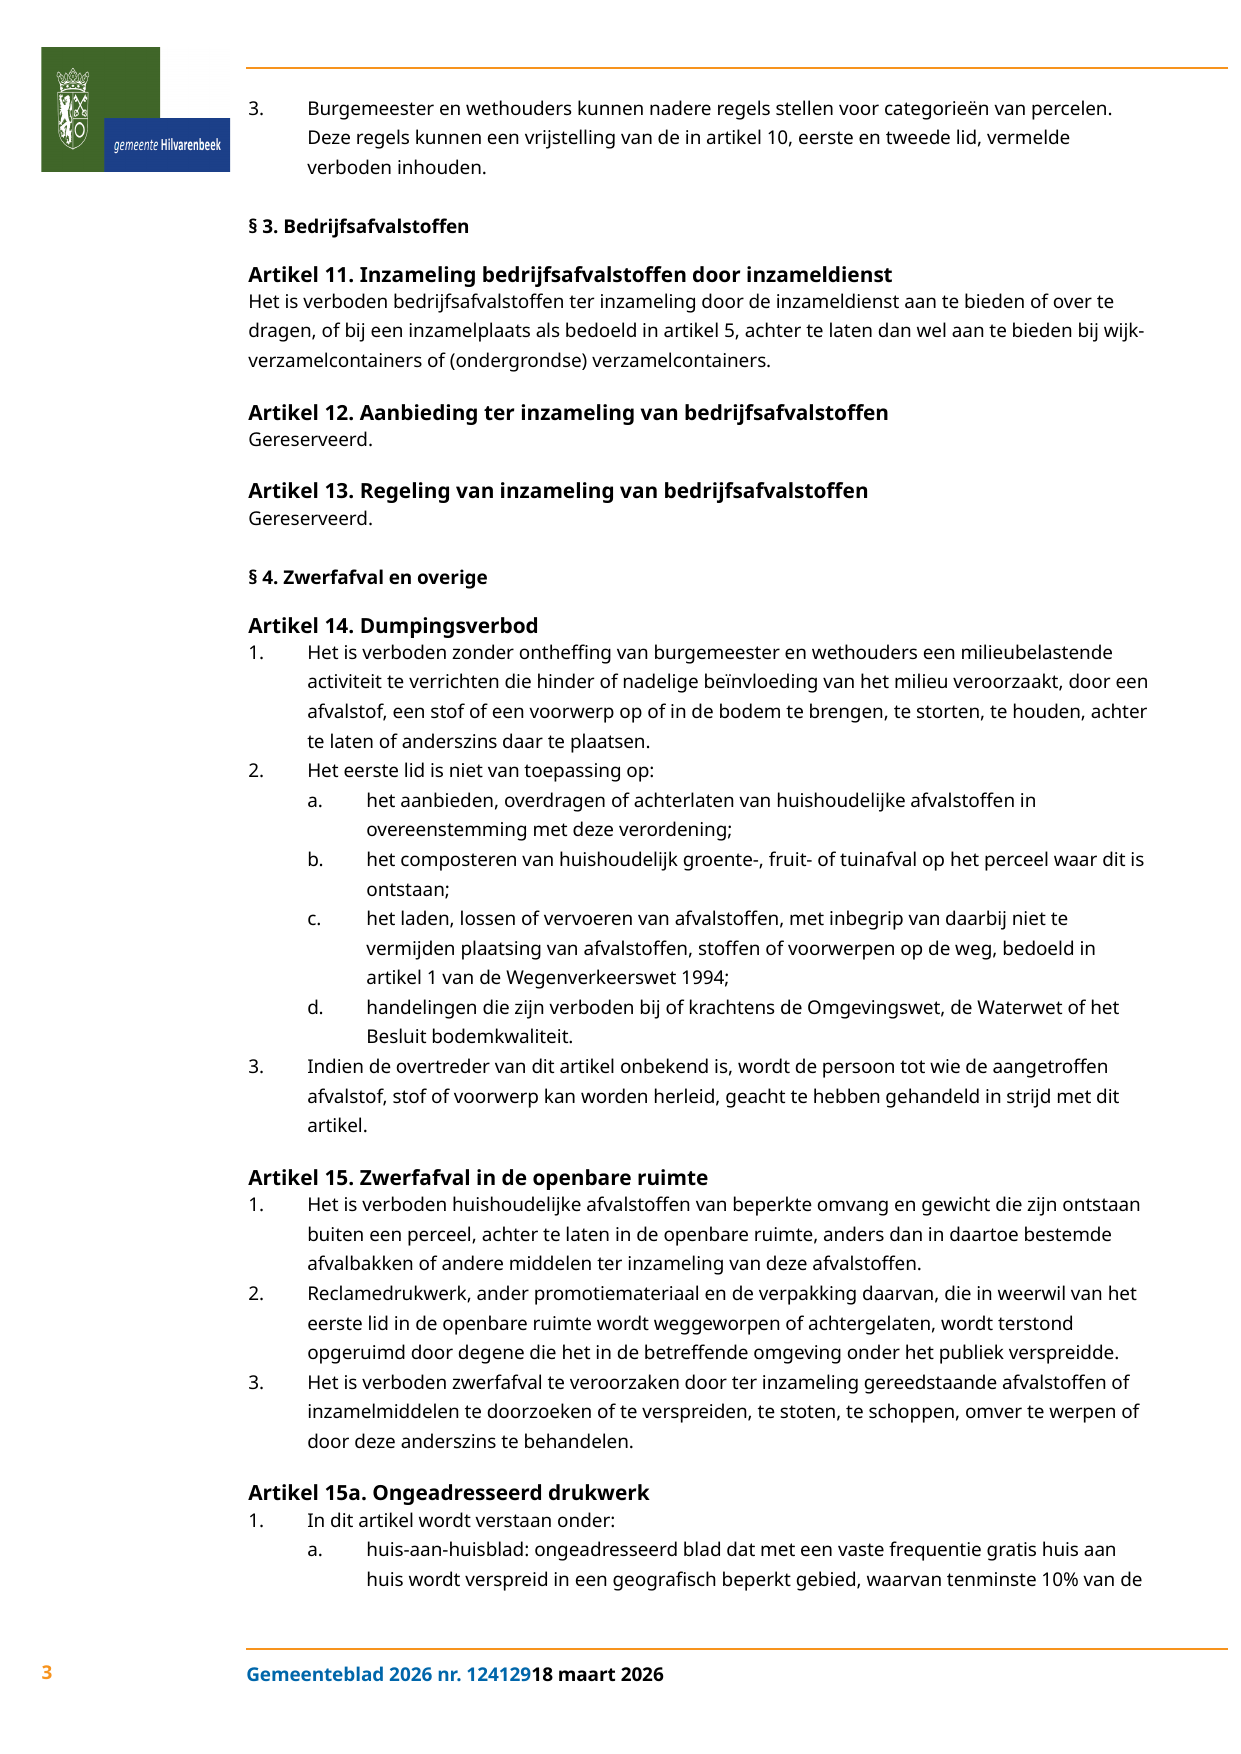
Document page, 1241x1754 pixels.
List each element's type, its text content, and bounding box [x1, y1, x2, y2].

text Gereserveerd. [248, 505, 1152, 531]
list Het is verboden zwerfafval te veroorzaken door ter inzameling gereedstaande afvalstoffen of inzamelmiddelen te doorzoeken of te verspreiden, te stoten, te schoppen, omver te werpen of door deze anderszins te behandelen. [248, 1369, 1152, 1454]
text Het is verboden bedrijfsafvalstoffen ter inzameling door de inzameldienst aan te bieden of over te dragen, of bij een inzamelplaats als bedoeld in artikel 5, achter te laten dan wel aan te bieden bij wijk-verzamelcontainers of (ondergrondse) verzamelcontainers. [248, 288, 1152, 373]
text § 4. Zwerfafval en overige [248, 564, 1152, 590]
list Het is verboden zonder ontheffing van burgemeester en wethouders een milieubelastende activiteit te verrichten die hinder of nadelige beïnvloeding van het milieu veroorzaakt, door een afvalstof, een stof of een voorwerp op of in de bodem te brengen, te storten, te houden, achter te laten of anderszins daar te plaatsen. [248, 639, 1152, 754]
list handelingen die zijn verboden bij of krachtens de Omgevingswet, de Waterwet of het Besluit bodemkwaliteit. [307, 994, 1152, 1049]
list Het is verboden huishoudelijke afvalstoffen van beperkte omvang en gewicht die zijn ontstaan buiten een perceel, achter te laten in de openbare ruimte, anders dan in daartoe bestemde afvalbakken of andere middelen ter inzameling van deze afvalstoffen. [248, 1191, 1152, 1276]
list Reclamedrukwerk, ander promotiemateriaal en de verpakking daarvan, die in weerwil van het eerste lid in de openbare ruimte wordt weggeworpen of achtergelaten, wordt terstond opgeruimd door degene die het in de betreffende omgeving onder het publiek verspreidde. [248, 1280, 1152, 1365]
text Artikel 11. Inzameling bedrijfsafvalstoffen door inzameldienst [248, 260, 1152, 288]
picture [41, 47, 231, 172]
list het laden, lossen of vervoeren van afvalstoffen, met inbegrip van daarbij niet te vermijden plaatsing van afvalstoffen, stoffen of voorwerpen op de weg, bedoeld in artikel 1 van de Wegenverkeerswet 1994; [307, 905, 1152, 990]
list In dit artikel wordt verstaan onder: [248, 1507, 1152, 1533]
text Artikel 13. Regeling van inzameling van bedrijfsafvalstoffen [248, 477, 1152, 505]
list het composteren van huishoudelijk groente-, fruit- of tuinafval op het perceel waar dit is ontstaan; [307, 846, 1152, 902]
text Artikel 12. Aanbieding ter inzameling van bedrijfsafvalstoffen [248, 398, 1152, 426]
text § 3. Bedrijfsafvalstoffen [248, 213, 1152, 239]
list Indien de overtreder van dit artikel onbekend is, wordt de persoon tot wie de aangetroffen afvalstof, stof of voorwerp kan worden herleid, geacht te hebben gehandeld in strijd met dit artikel. [248, 1053, 1152, 1138]
text Artikel 15. Zwerfafval in de openbare ruimte [248, 1163, 1152, 1191]
text Artikel 15a. Ongeadresseerd drukwerk [248, 1478, 1152, 1507]
list Burgemeester en wethouders kunnen nadere regels stellen voor categorieën van percelen. Deze regels kunnen een vrijstelling van de in artikel 10, eerste en tweede lid, vermelde verboden inhouden. [248, 95, 1152, 180]
list het aanbieden, overdragen of achterlaten van huishoudelijke afvalstoffen in overeenstemming met deze verordening; [307, 787, 1152, 842]
text Gereserveerd. [248, 426, 1152, 452]
list huis-aan-huisblad: ongeadresseerd blad dat met een vaste frequentie gratis huis aan huis wordt verspreid in een geografisch beperkt gebied, waarvan tenminste 10% van de [307, 1536, 1152, 1592]
list Het eerste lid is niet van toepassing op: [248, 757, 1152, 783]
text Artikel 14. Dumpingsverbod [248, 611, 1152, 639]
